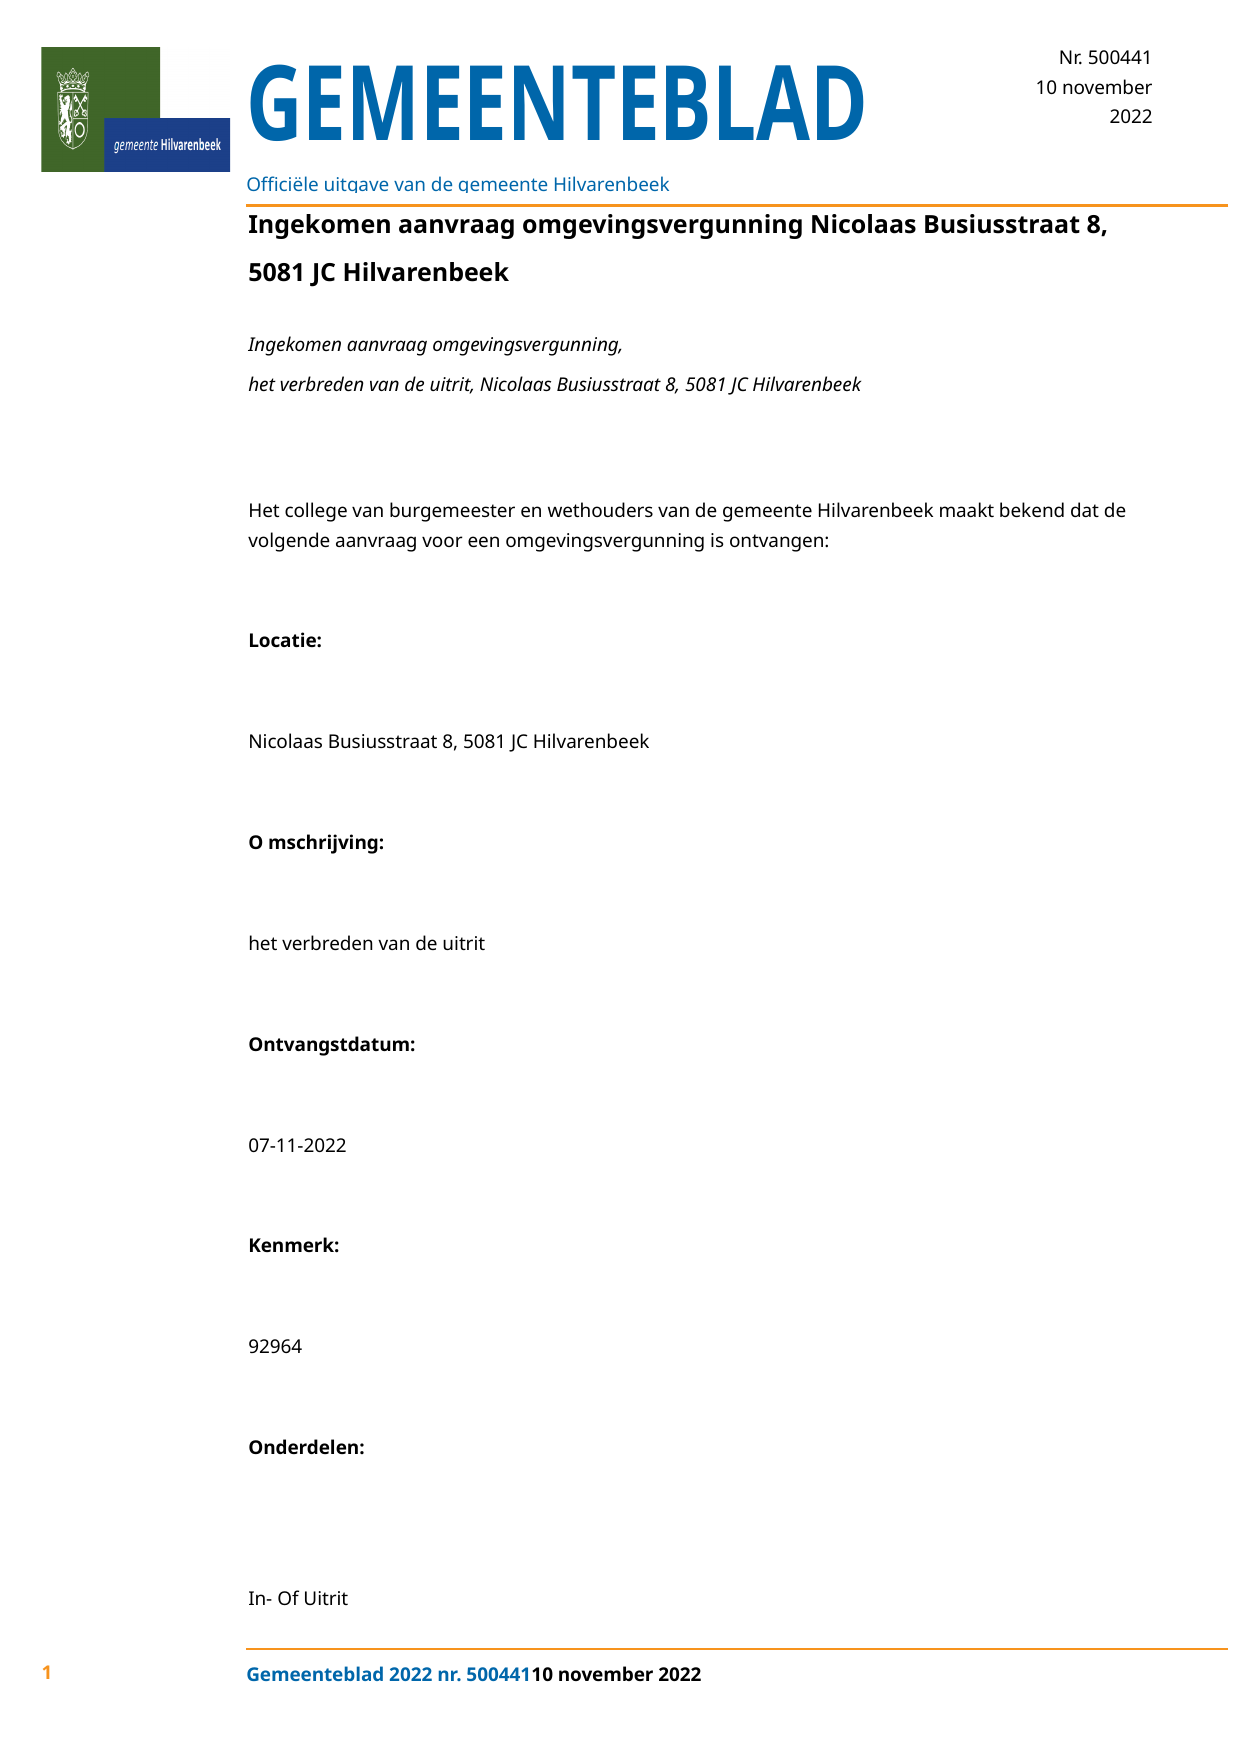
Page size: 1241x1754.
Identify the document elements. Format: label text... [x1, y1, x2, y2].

text 07-11-2022 [248, 1132, 1152, 1158]
text Ingekomen aanvraag omgevingsvergunning Nicolaas Busiusstraat 8, 5081 JC Hilvarenbeek [248, 207, 1152, 288]
text Ontvangstdatum: [248, 1031, 1152, 1057]
text Onderdelen: [248, 1434, 1152, 1460]
text Locatie: [248, 628, 1152, 653]
text In- Of Uitrit [248, 1586, 1152, 1611]
text O mschrijving: [248, 829, 1152, 855]
text Nicolaas Busiusstraat 8, 5081 JC Hilvarenbeek [248, 728, 1152, 754]
text het verbreden van de uitrit, Nicolaas Busiusstraat 8, 5081 JC Hilvarenbeek [248, 371, 1152, 396]
text het verbreden van de uitrit [248, 930, 1152, 956]
text Het college van burgemeester en wethouders van de gemeente Hilvarenbeek maakt bekend dat de volgende aanvraag voor een omgevingsvergunning is ontvangen: [248, 497, 1152, 553]
text Ingekomen aanvraag omgevingsvergunning, [248, 331, 1152, 357]
text Kenmerk: [248, 1233, 1152, 1258]
text 92964 [248, 1333, 1152, 1359]
picture [41, 47, 231, 172]
